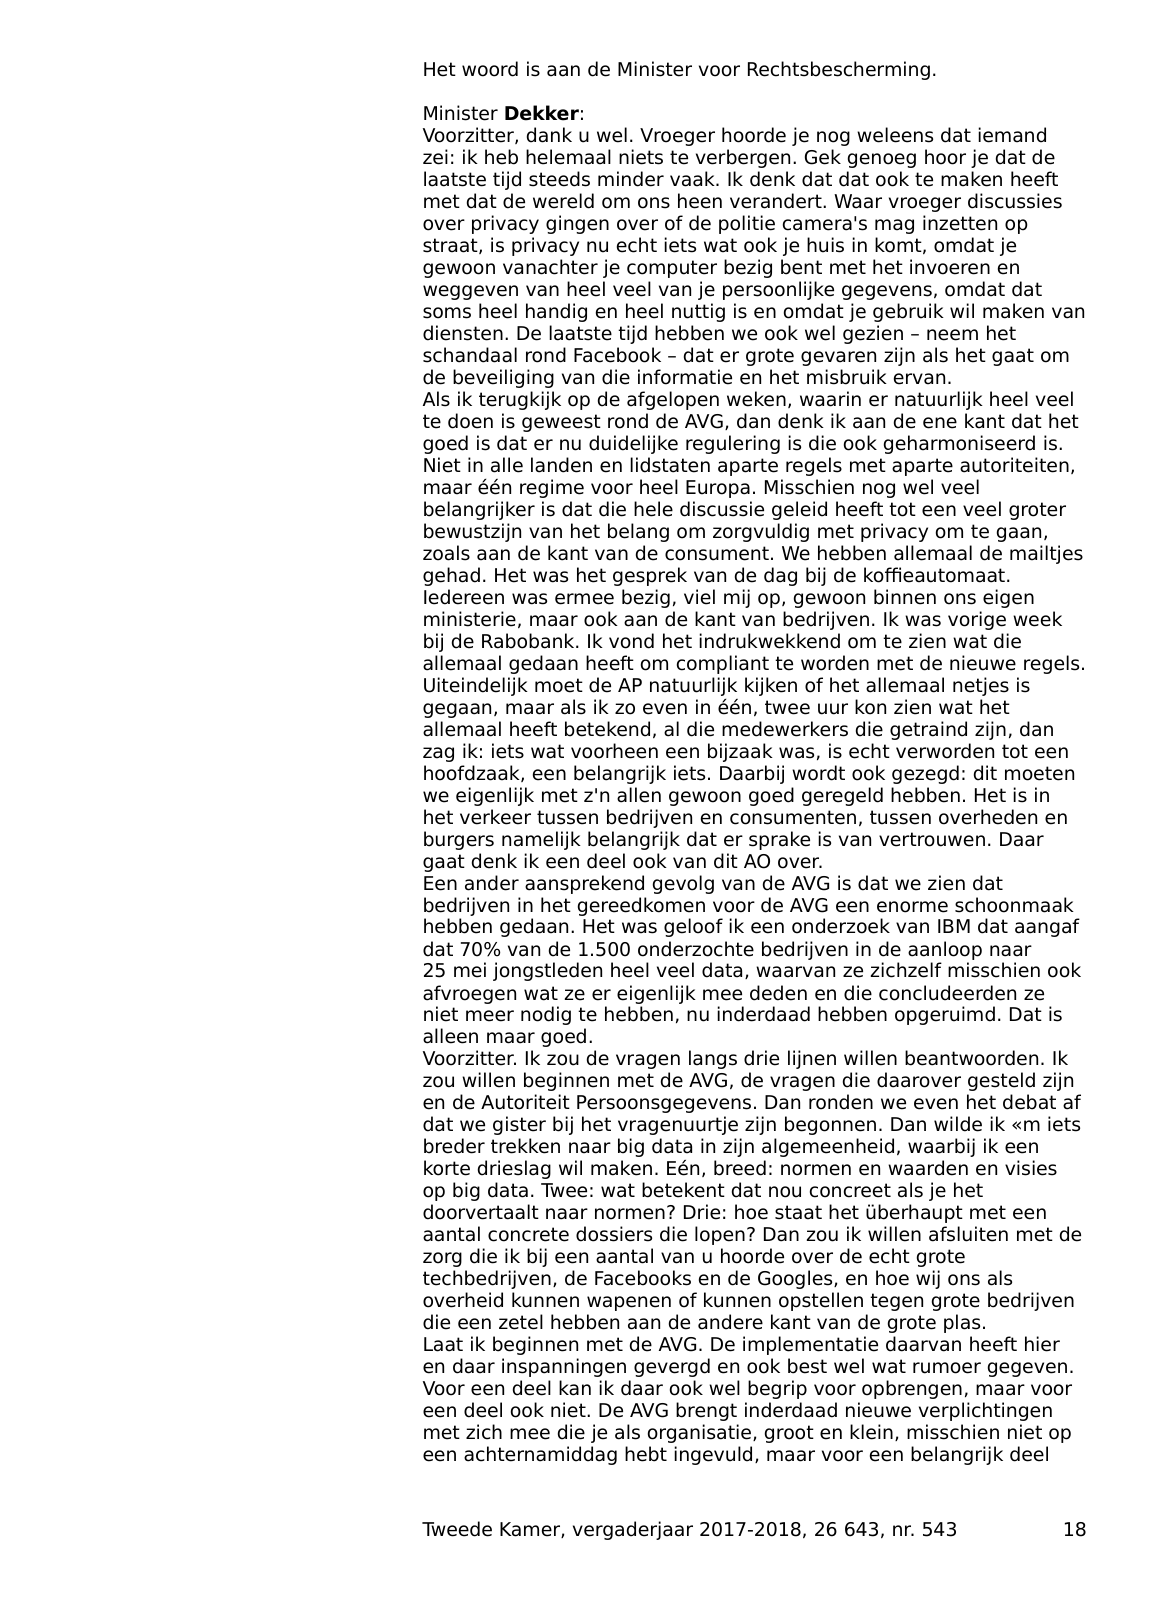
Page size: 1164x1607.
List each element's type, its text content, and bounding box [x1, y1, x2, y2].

text Voorzitter. Ik zou de vragen langs drie lijnen willen beantwoorden. Ik zou willen beginnen met de AVG, de vragen die daarover gesteld zijn en de Autoriteit Persoonsgegevens. Dan ronden we even het debat af dat we gister bij het vragenuurtje zijn begonnen. Dan wilde ik «m iets breder trekken naar big data in zijn algemeenheid, waarbij ik een korte drieslag wil maken. Eén, breed: normen en waarden en visies op big data. Twee: wat betekent dat nou concreet als je het doorvertaalt naar normen? Drie: hoe staat het überhaupt met een aantal concrete dossiers die lopen? Dan zou ik willen afsluiten met de zorg die ik bij een aantal van u hoorde over de echt grote techbedrijven, de Facebooks en de Googles, en hoe wij ons als overheid kunnen wapenen of kunnen opstellen tegen grote bedrijven die een zetel hebben aan de andere kant van de grote plas. [422, 1048, 1087, 1334]
text Het woord is aan de Minister voor Rechtsbescherming. [422, 59, 1087, 81]
text Laat ik beginnen met de AVG. De implementatie daarvan heeft hier en daar inspanningen gevergd en ook best wel wat rumoer gegeven. Voor een deel kan ik daar ook wel begrip voor opbrengen, maar voor een deel ook niet. De AVG brengt inderdaad nieuwe verplichtingen met zich mee die je als organisatie, groot en klein, misschien niet op een achternamiddag hebt ingevuld, maar voor een belangrijk deel [422, 1334, 1087, 1466]
text Als ik terugkijk op de afgelopen weken, waarin er natuurlijk heel veel te doen is geweest rond de AVG, dan denk ik aan de ene kant dat het goed is dat er nu duidelijke regulering is die ook geharmoniseerd is. Niet in alle landen en lidstaten aparte regels met aparte autoriteiten, maar één regime voor heel Europa. Misschien nog wel veel belangrijker is dat die hele discussie geleid heeft tot een veel groter bewustzijn van het belang om zorgvuldig met privacy om te gaan, zoals aan de kant van de consument. We hebben allemaal de mailtjes gehad. Het was het gesprek van de dag bij de koffieautomaat. Iedereen was ermee bezig, viel mij op, gewoon binnen ons eigen ministerie, maar ook aan de kant van bedrijven. Ik was vorige week bij de Rabobank. Ik vond het indrukwekkend om te zien wat die allemaal gedaan heeft om compliant te worden met de nieuwe regels. Uiteindelijk moet de AP natuurlijk kijken of het allemaal netjes is gegaan, maar als ik zo even in één, twee uur kon zien wat het allemaal heeft betekend, al die medewerkers die getraind zijn, dan zag ik: iets wat voorheen een bijzaak was, is echt verworden tot een hoofdzaak, een belangrijk iets. Daarbij wordt ook gezegd: dit moeten we eigenlijk met z'n allen gewoon goed geregeld hebben. Het is in het verkeer tussen bedrijven en consumenten, tussen overheden en burgers namelijk belangrijk dat er sprake is van vertrouwen. Daar gaat denk ik een deel ook van dit AO over. [422, 389, 1087, 872]
text Minister Dekker: [422, 103, 1087, 125]
text Een ander aansprekend gevolg van de AVG is dat we zien dat bedrijven in het gereedkomen voor de AVG een enorme schoonmaak hebben gedaan. Het was geloof ik een onderzoek van IBM dat aangaf dat 70% van de 1.500 onderzochte bedrijven in de aanloop naar 25 mei jongstleden heel veel data, waarvan ze zichzelf misschien ook afvroegen wat ze er eigenlijk mee deden en die concludeerden ze niet meer nodig te hebben, nu inderdaad hebben opgeruimd. Dat is alleen maar goed. [422, 872, 1087, 1048]
text Voorzitter, dank u wel. Vroeger hoorde je nog weleens dat iemand zei: ik heb helemaal niets te verbergen. Gek genoeg hoor je dat de laatste tijd steeds minder vaak. Ik denk dat dat ook te maken heeft met dat de wereld om ons heen verandert. Waar vroeger discussies over privacy gingen over of de politie camera's mag inzetten op straat, is privacy nu echt iets wat ook je huis in komt, omdat je gewoon vanachter je computer bezig bent met het invoeren en weggeven van heel veel van je persoonlijke gegevens, omdat dat soms heel handig en heel nuttig is en omdat je gebruik wil maken van diensten. De laatste tijd hebben we ook wel gezien – neem het schandaal rond Facebook – dat er grote gevaren zijn als het gaat om de beveiliging van die informatie en het misbruik ervan. [422, 125, 1087, 389]
